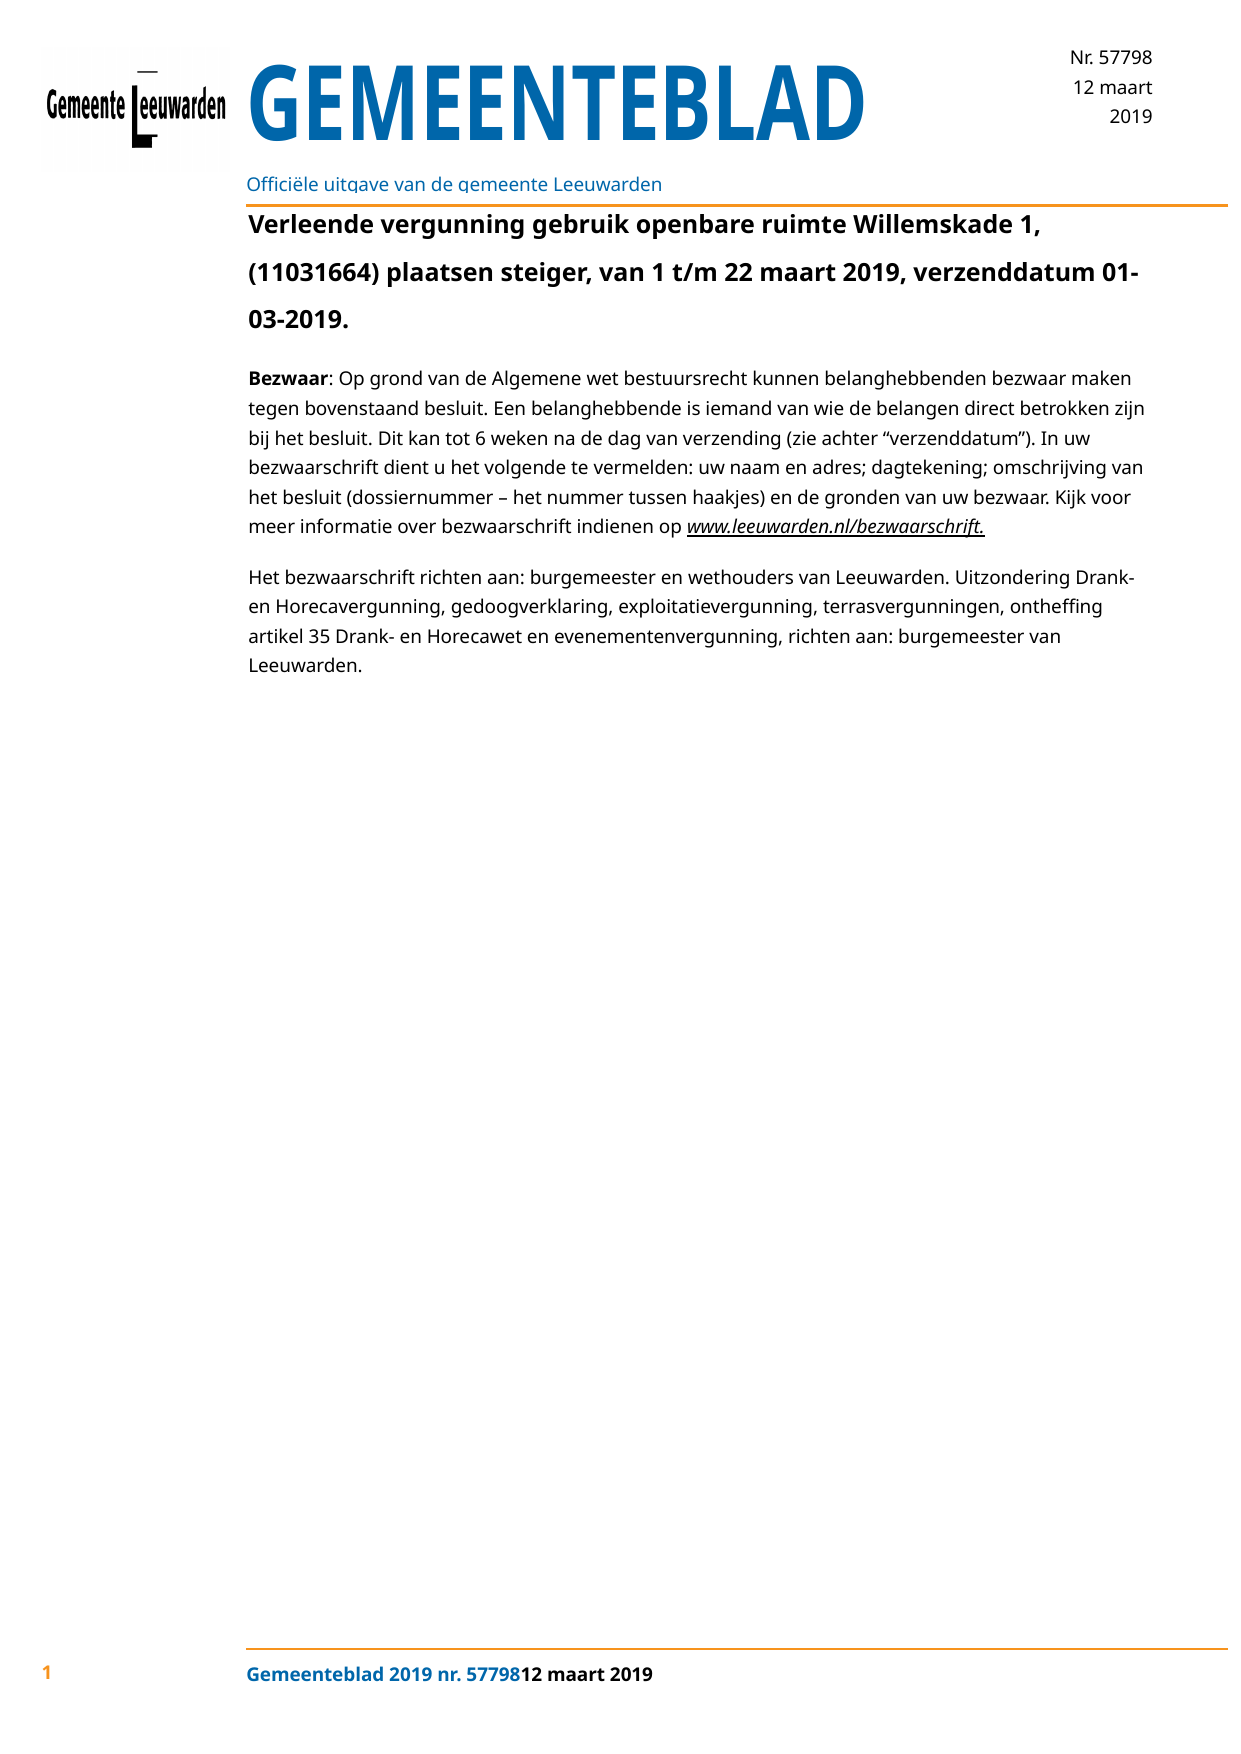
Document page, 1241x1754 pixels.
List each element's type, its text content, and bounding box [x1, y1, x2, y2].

text Verleende vergunning gebruik openbare ruimte Willemskade 1, (11031664) plaatsen steiger, van 1 t/m 22 maart 2019, verzenddatum 01-03-2019. [248, 207, 1152, 336]
text Bezwaar: Op grond van de Algemene wet bestuursrecht kunnen belanghebbenden bezwaar maken tegen bovenstaand besluit. Een belanghebbende is iemand van wie de belangen direct betrokken zijn bij het besluit. Dit kan tot 6 weken na de dag van verzending (zie achter “verzenddatum”). In uw bezwaarschrift dient u het volgende te vermelden: uw naam en adres; dagtekening; omschrijving van het besluit (dossiernummer – het nummer tussen haakjes) en de gronden van uw bezwaar. Kijk voor meer informatie over bezwaarschrift indienen op www.leeuwarden.nl/bezwaarschrift. [248, 366, 1152, 539]
picture [41, 47, 231, 172]
text Het bezwaarschrift richten aan: burgemeester en wethouders van Leeuwarden. Uitzondering Drank- en Horecavergunning, gedoogverklaring, exploitatievergunning, terrasvergunningen, ontheffing artikel 35 Drank- en Horecawet en evenementenvergunning, richten aan: burgemeester van Leeuwarden. [248, 564, 1152, 678]
